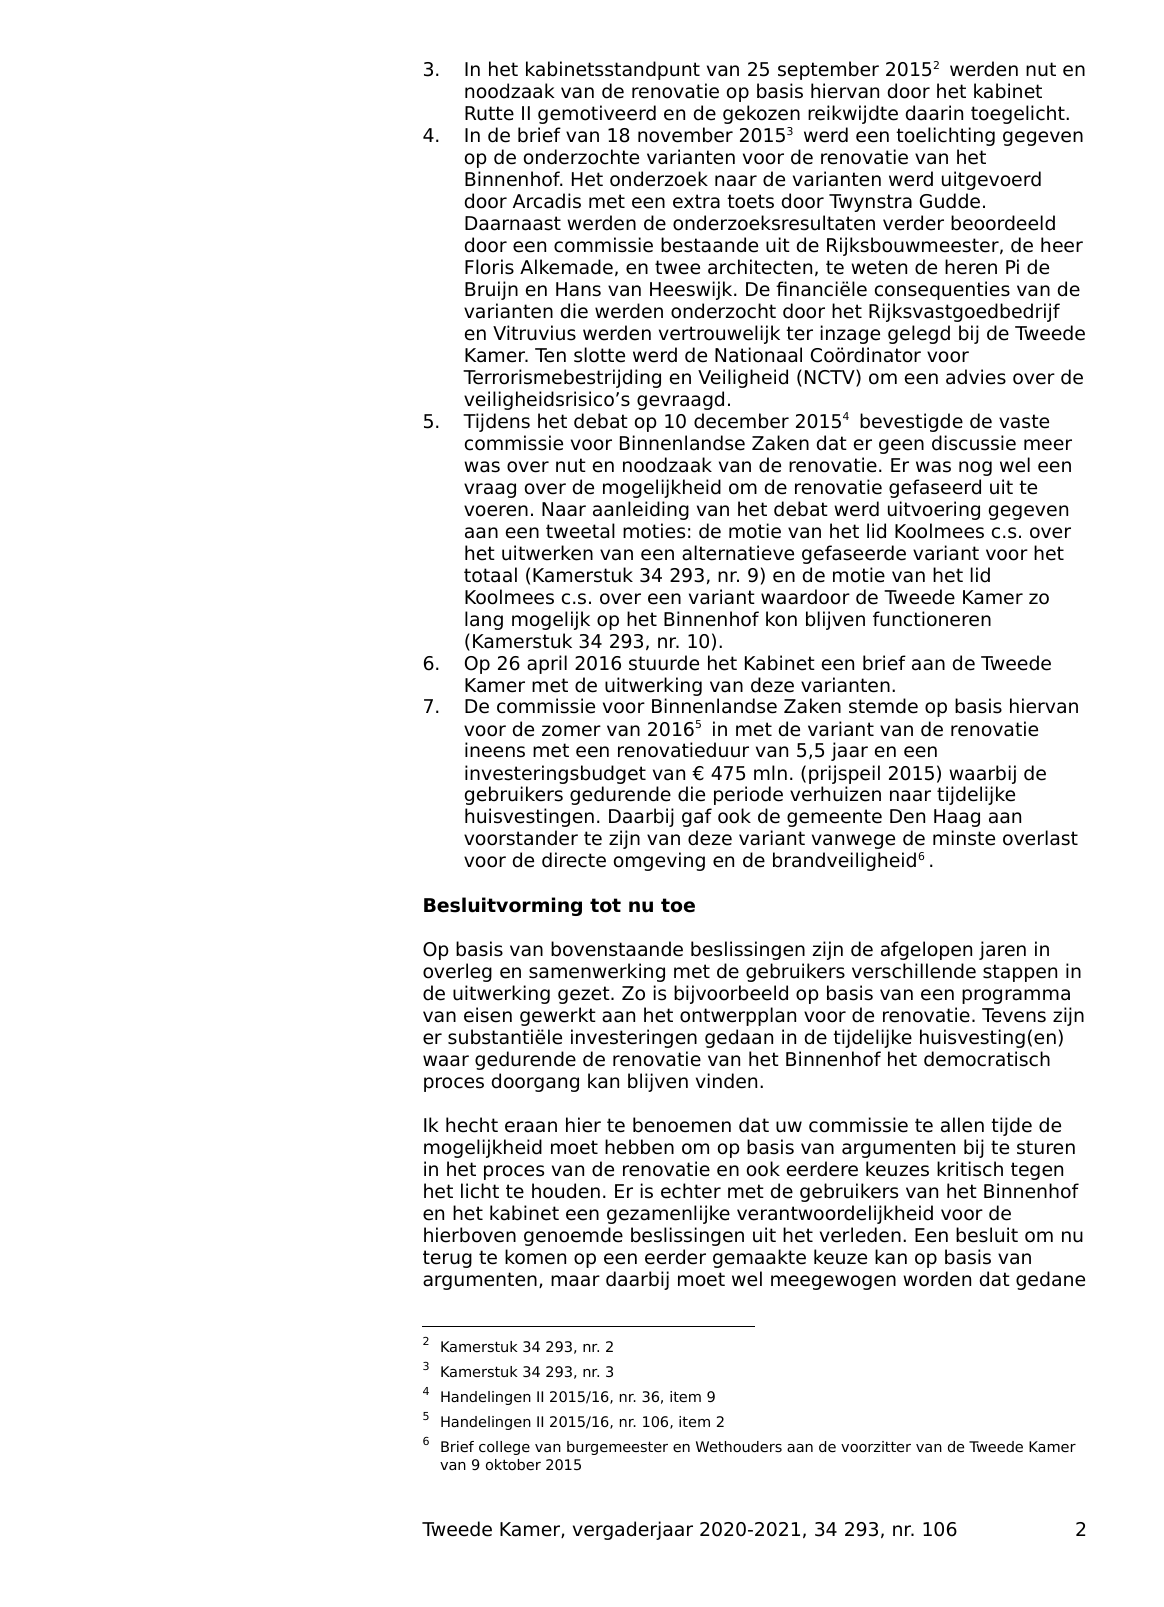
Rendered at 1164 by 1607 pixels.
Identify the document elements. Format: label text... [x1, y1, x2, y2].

text Handelingen II 2015/16, nr. 106, item 2 [422, 1410, 1087, 1432]
text Op basis van bovenstaande beslissingen zijn de afgelopen jaren in overleg en samenwerking met de gebruikers verschillende stappen in de uitwerking gezet. Zo is bijvoorbeeld op basis van een programma van eisen gewerkt aan het ontwerpplan voor de renovatie. Tevens zijn er substantiële investeringen gedaan in de tijdelijke huisvesting(en) waar gedurende de renovatie van het Binnenhof het democratisch proces doorgang kan blijven vinden. [422, 939, 1087, 1092]
text Kamerstuk 34 293, nr. 2 [422, 1335, 1087, 1357]
text 7. De commissie voor Binnenlandse Zaken stemde op basis hiervan voor de zomer van 2016 in met de variant van de renovatie ineens met een renovatieduur van 5,5 jaar en een investeringsbudget van € 475 mln. (prijspeil 2015) waarbij de gebruikers gedurende die periode verhuizen naar tijdelijke huisvestingen. Daarbij gaf ook de gemeente Den Haag aan voorstander te zijn van deze variant vanwege de minste overlast voor de directe omgeving en de brandveiligheid. [422, 696, 1087, 872]
text Ik hecht eraan hier te benoemen dat uw commissie te allen tijde de mogelijkheid moet hebben om op basis van argumenten bij te sturen in het proces van de renovatie en ook eerdere keuzes kritisch tegen het licht te houden. Er is echter met de gebruikers van het Binnenhof en het kabinet een gezamenlijke verantwoordelijkheid voor de hierboven genoemde beslissingen uit het verleden. Een besluit om nu terug te komen op een eerder gemaakte keuze kan op basis van argumenten, maar daarbij moet wel meegewogen worden dat gedane [422, 1115, 1087, 1291]
text Handelingen II 2015/16, nr. 36, item 9 [422, 1385, 1087, 1407]
text 5. Tijdens het debat op 10 december 2015 bevestigde de vaste commissie voor Binnenlandse Zaken dat er geen discussie meer was over nut en noodzaak van de renovatie. Er was nog wel een vraag over de mogelijkheid om de renovatie gefaseerd uit te voeren. Naar aanleiding van het debat werd uitvoering gegeven aan een tweetal moties: de motie van het lid Koolmees c.s. over het uitwerken van een alternatieve gefaseerde variant voor het totaal (Kamerstuk 34 293, nr. 9) en de motie van het lid Koolmees c.s. over een variant waardoor de Tweede Kamer zo lang mogelijk op het Binnenhof kon blijven functioneren (Kamerstuk 34 293, nr. 10). [422, 411, 1087, 652]
text Kamerstuk 34 293, nr. 3 [422, 1360, 1087, 1382]
text Brief college van burgemeester en Wethouders aan de voorzitter van de Tweede Kamer van 9 oktober 2015 [422, 1435, 1087, 1474]
text 6. Op 26 april 2016 stuurde het Kabinet een brief aan de Tweede Kamer met de uitwerking van deze varianten. [422, 652, 1087, 696]
text 4. In de brief van 18 november 2015 werd een toelichting gegeven op de onderzochte varianten voor de renovatie van het Binnenhof. Het onderzoek naar de varianten werd uitgevoerd door Arcadis met een extra toets door Twynstra Gudde. Daarnaast werden de onderzoeksresultaten verder beoordeeld door een commissie bestaande uit de Rijksbouwmeester, de heer Floris Alkemade, en twee architecten, te weten de heren Pi de Bruijn en Hans van Heeswijk. De financiële consequenties van de varianten die werden onderzocht door het Rijksvastgoedbedrijf en Vitruvius werden vertrouwelijk ter inzage gelegd bij de Tweede Kamer. Ten slotte werd de Nationaal Coördinator voor Terrorismebestrijding en Veiligheid (NCTV) om een advies over de veiligheidsrisico’s gevraagd. [422, 125, 1087, 411]
subtitle Besluitvorming tot nu toe [422, 894, 1087, 916]
text 3. In het kabinetsstandpunt van 25 september 2015 werden nut en noodzaak van de renovatie op basis hiervan door het kabinet Rutte II gemotiveerd en de gekozen reikwijdte daarin toegelicht. [422, 59, 1087, 125]
